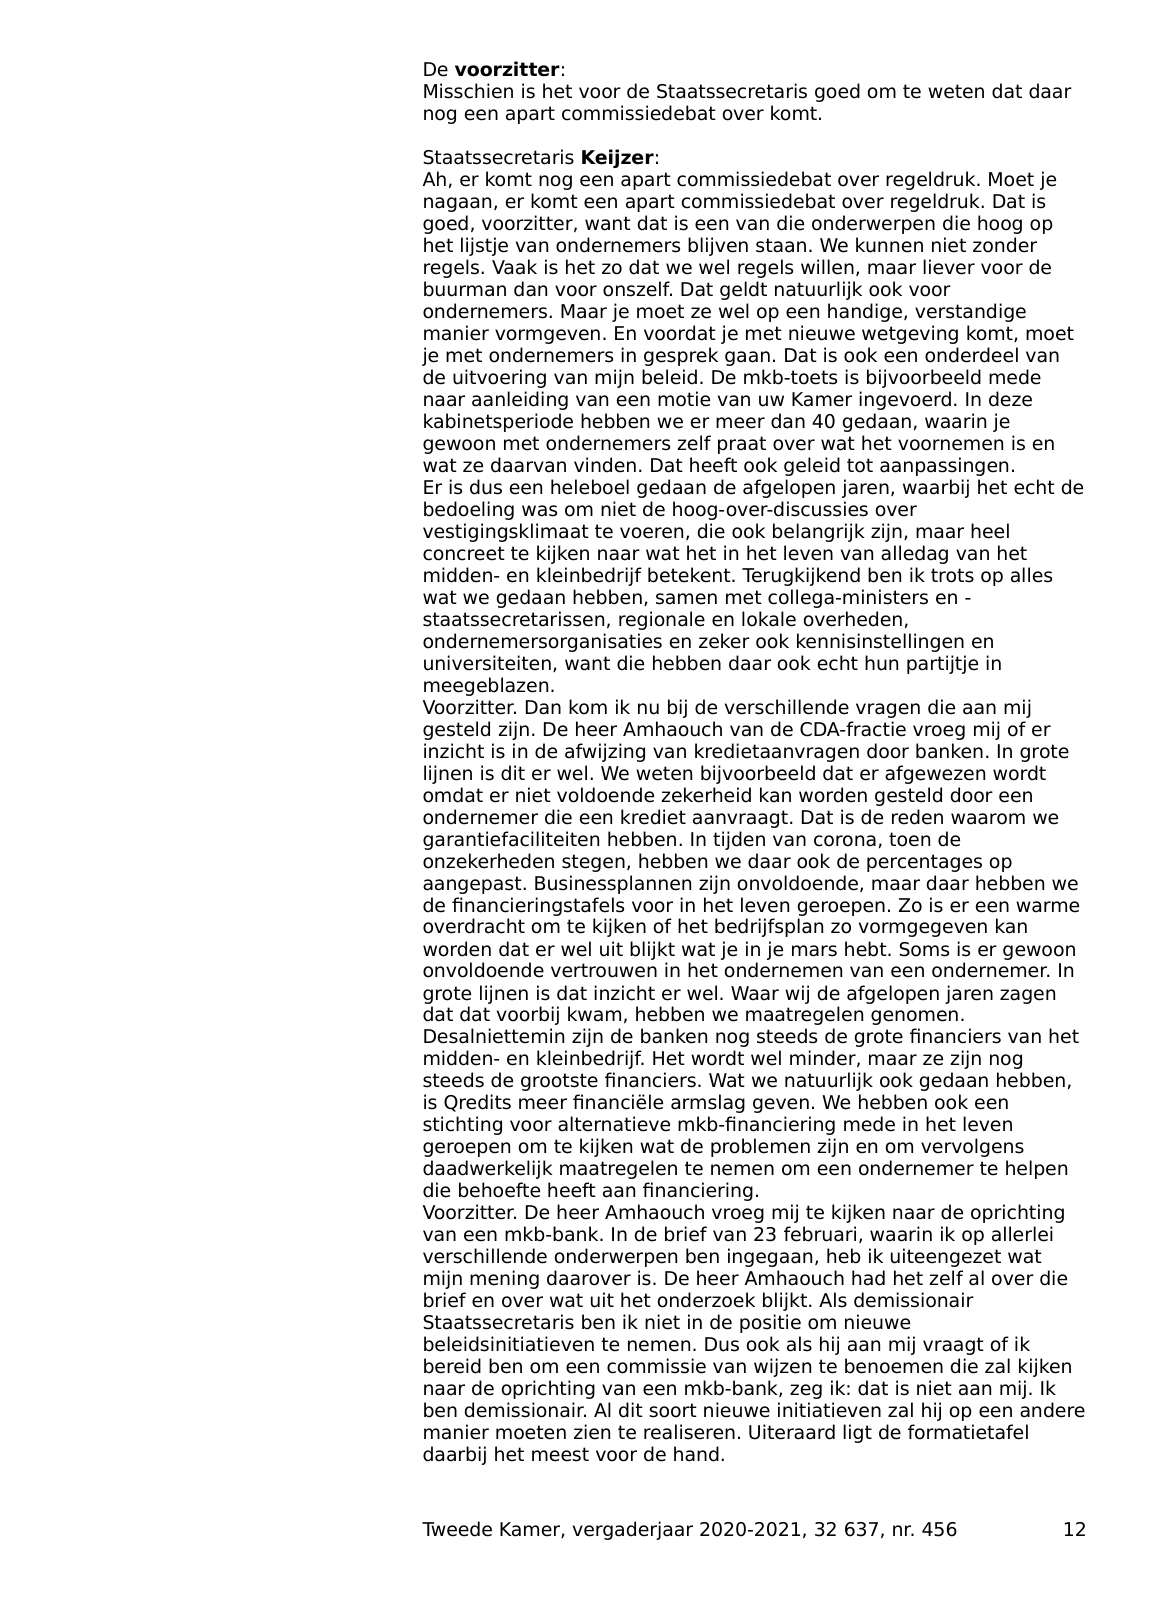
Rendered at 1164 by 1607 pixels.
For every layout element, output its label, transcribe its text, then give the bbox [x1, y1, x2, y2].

text Voorzitter. De heer Amhaouch vroeg mij te kijken naar de oprichting van een mkb-bank. In de brief van 23 februari, waarin ik op allerlei verschillende onderwerpen ben ingegaan, heb ik uiteengezet wat mijn mening daarover is. De heer Amhaouch had het zelf al over die brief en over wat uit het onderzoek blijkt. Als demissionair Staatssecretaris ben ik niet in de positie om nieuwe beleidsinitiatieven te nemen. Dus ook als hij aan mij vraagt of ik bereid ben om een commissie van wijzen te benoemen die zal kijken naar de oprichting van een mkb-bank, zeg ik: dat is niet aan mij. Ik ben demissionair. Al dit soort nieuwe initiatieven zal hij op een andere manier moeten zien te realiseren. Uiteraard ligt de formatietafel daarbij het meest voor de hand. [422, 1202, 1087, 1466]
text Ah, er komt nog een apart commissiedebat over regeldruk. Moet je nagaan, er komt een apart commissiedebat over regeldruk. Dat is goed, voorzitter, want dat is een van die onderwerpen die hoog op het lijstje van ondernemers blijven staan. We kunnen niet zonder regels. Vaak is het zo dat we wel regels willen, maar liever voor de buurman dan voor onszelf. Dat geldt natuurlijk ook voor ondernemers. Maar je moet ze wel op een handige, verstandige manier vormgeven. En voordat je met nieuwe wetgeving komt, moet je met ondernemers in gesprek gaan. Dat is ook een onderdeel van de uitvoering van mijn beleid. De mkb-toets is bijvoorbeeld mede naar aanleiding van een motie van uw Kamer ingevoerd. In deze kabinetsperiode hebben we er meer dan 40 gedaan, waarin je gewoon met ondernemers zelf praat over wat het voornemen is en wat ze daarvan vinden. Dat heeft ook geleid tot aanpassingen. [422, 169, 1087, 477]
text Er is dus een heleboel gedaan de afgelopen jaren, waarbij het echt de bedoeling was om niet de hoog-over-discussies over vestigingsklimaat te voeren, die ook belangrijk zijn, maar heel concreet te kijken naar wat het in het leven van alledag van het midden- en kleinbedrijf betekent. Terugkijkend ben ik trots op alles wat we gedaan hebben, samen met collega-ministers en -staatssecretarissen, regionale en lokale overheden, ondernemersorganisaties en zeker ook kennisinstellingen en universiteiten, want die hebben daar ook echt hun partijtje in meegeblazen. [422, 477, 1087, 697]
text Voorzitter. Dan kom ik nu bij de verschillende vragen die aan mij gesteld zijn. De heer Amhaouch van de CDA-fractie vroeg mij of er inzicht is in de afwijzing van kredietaanvragen door banken. In grote lijnen is dit er wel. We weten bijvoorbeeld dat er afgewezen wordt omdat er niet voldoende zekerheid kan worden gesteld door een ondernemer die een krediet aanvraagt. Dat is de reden waarom we garantiefaciliteiten hebben. In tijden van corona, toen de onzekerheden stegen, hebben we daar ook de percentages op aangepast. Businessplannen zijn onvoldoende, maar daar hebben we de financieringstafels voor in het leven geroepen. Zo is er een warme overdracht om te kijken of het bedrijfsplan zo vormgegeven kan worden dat er wel uit blijkt wat je in je mars hebt. Soms is er gewoon onvoldoende vertrouwen in het ondernemen van een ondernemer. In grote lijnen is dat inzicht er wel. Waar wij de afgelopen jaren zagen dat dat voorbij kwam, hebben we maatregelen genomen. Desalniettemin zijn de banken nog steeds de grote financiers van het midden- en kleinbedrijf. Het wordt wel minder, maar ze zijn nog steeds de grootste financiers. Wat we natuurlijk ook gedaan hebben, is Qredits meer financiële armslag geven. We hebben ook een stichting voor alternatieve mkb-financiering mede in het leven geroepen om te kijken wat de problemen zijn en om vervolgens daadwerkelijk maatregelen te nemen om een ondernemer te helpen die behoefte heeft aan financiering. [422, 697, 1087, 1202]
text Staatssecretaris Keijzer: [422, 147, 1087, 169]
text De voorzitter: [422, 59, 1087, 81]
text Misschien is het voor de Staatssecretaris goed om te weten dat daar nog een apart commissiedebat over komt. [422, 81, 1087, 125]
